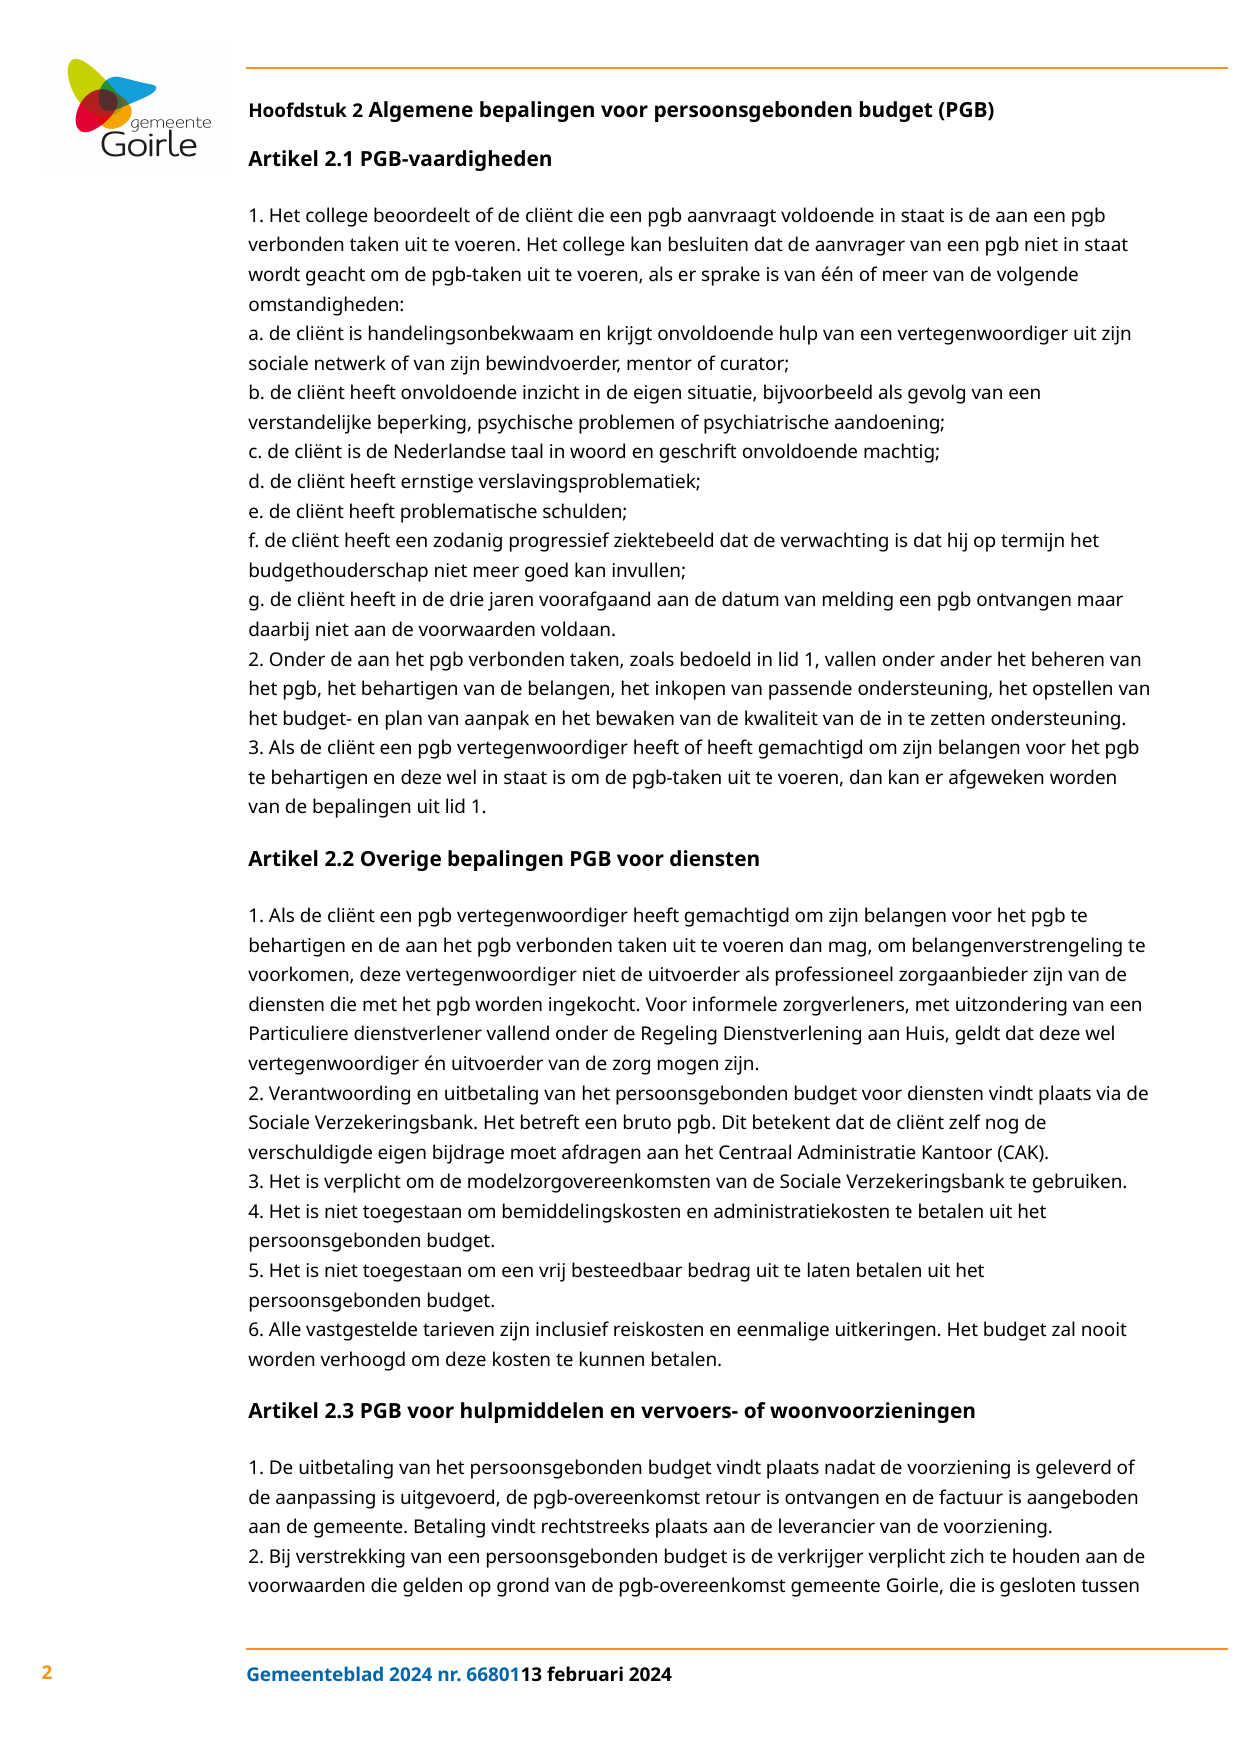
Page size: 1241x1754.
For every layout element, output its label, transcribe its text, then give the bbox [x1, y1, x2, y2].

text e. de cliënt heeft problematische schulden; [248, 498, 1152, 524]
text d. de cliënt heeft ernstige verslavingsproblematiek; [248, 468, 1152, 494]
text f. de cliënt heeft een zodanig progressief ziektebeeld dat de verwachting is dat hij op termijn het budgethouderschap niet meer goed kan invullen; [248, 527, 1152, 583]
text 2. Verantwoording en uitbetaling van het persoonsgebonden budget voor diensten vindt plaats via de Sociale Verzekeringsbank. Het betreft een bruto pgb. Dit betekent dat de cliënt zelf nog de verschuldigde eigen bijdrage moet afdragen aan het Centraal Administratie Kantoor (CAK). [248, 1080, 1152, 1164]
text a. de cliënt is handelingsonbekwaam en krijgt onvoldoende hulp van een vertegenwoordiger uit zijn sociale netwerk of van zijn bewindvoerder, mentor of curator; [248, 320, 1152, 376]
picture [41, 47, 231, 172]
text 6. Alle vastgestelde tarieven zijn inclusief reiskosten en eenmalige uitkeringen. Het budget zal nooit worden verhoogd om deze kosten te kunnen betalen. [248, 1316, 1152, 1372]
text Artikel 2.3 PGB voor hulpmiddelen en vervoers- of woonvoorzieningen [248, 1396, 1152, 1425]
text 5. Het is niet toegestaan om een vrij besteedbaar bedrag uit te laten betalen uit het persoonsgebonden budget. [248, 1257, 1152, 1312]
text 3. Als de cliënt een pgb vertegenwoordiger heeft of heeft gemachtigd om zijn belangen voor het pgb te behartigen en deze wel in staat is om de pgb-taken uit te voeren, dan kan er afgeweken worden van de bepalingen uit lid 1. [248, 734, 1152, 819]
text Artikel 2.1 PGB-vaardigheden [248, 144, 1152, 172]
text 2. Onder de aan het pgb verbonden taken, zoals bedoeld in lid 1, vallen onder ander het beheren van het pgb, het behartigen van de belangen, het inkopen van passende ondersteuning, het opstellen van het budget- en plan van aanpak en het bewaken van de kwaliteit van de in te zetten ondersteuning. [248, 646, 1152, 731]
text 2. Bij verstrekking van een persoonsgebonden budget is de verkrijger verplicht zich te houden aan de voorwaarden die gelden op grond van de pgb-overeenkomst gemeente Goirle, die is gesloten tussen [248, 1543, 1152, 1598]
text b. de cliënt heeft onvoldoende inzicht in de eigen situatie, bijvoorbeeld als gevolg van een verstandelijke beperking, psychische problemen of psychiatrische aandoening; [248, 379, 1152, 435]
text Artikel 2.2 Overige bepalingen PGB voor diensten [248, 844, 1152, 873]
text 1. De uitbetaling van het persoonsgebonden budget vindt plaats nadat de voorziening is geleverd of de aanpassing is uitgevoerd, de pgb-overeenkomst retour is ontvangen en de factuur is aangeboden aan de gemeente. Betaling vindt rechtstreeks plaats aan de leverancier van de voorziening. [248, 1454, 1152, 1539]
text c. de cliënt is de Nederlandse taal in woord en geschrift onvoldoende machtig; [248, 439, 1152, 464]
text 4. Het is niet toegestaan om bemiddelingskosten en administratiekosten te betalen uit het persoonsgebonden budget. [248, 1198, 1152, 1253]
text 3. Het is verplicht om de modelzorgovereenkomsten van de Sociale Verzekeringsbank te gebruiken. [248, 1168, 1152, 1194]
text g. de cliënt heeft in de drie jaren voorafgaand aan de datum van melding een pgb ontvangen maar daarbij niet aan de voorwaarden voldaan. [248, 587, 1152, 642]
text 1. Als de cliënt een pgb vertegenwoordiger heeft gemachtigd om zijn belangen voor het pgb te behartigen en de aan het pgb verbonden taken uit te voeren dan mag, om belangenverstrengeling te voorkomen, deze vertegenwoordiger niet de uitvoerder als professioneel zorgaanbieder zijn van de diensten die met het pgb worden ingekocht. Voor informele zorgverleners, met uitzondering van een Particuliere dienstverlener vallend onder de Regeling Dienstverlening aan Huis, geldt dat deze wel vertegenwoordiger én uitvoerder van de zorg mogen zijn. [248, 902, 1152, 1076]
text 1. Het college beoordeelt of de cliënt die een pgb aanvraagt voldoende in staat is de aan een pgb verbonden taken uit te voeren. Het college kan besluiten dat de aanvrager van een pgb niet in staat wordt geacht om de pgb-taken uit te voeren, als er sprake is van één of meer van de volgende omstandigheden: [248, 202, 1152, 317]
text Hoofdstuk 2 Algemene bepalingen voor persoonsgebonden budget (PGB) [248, 95, 1152, 123]
